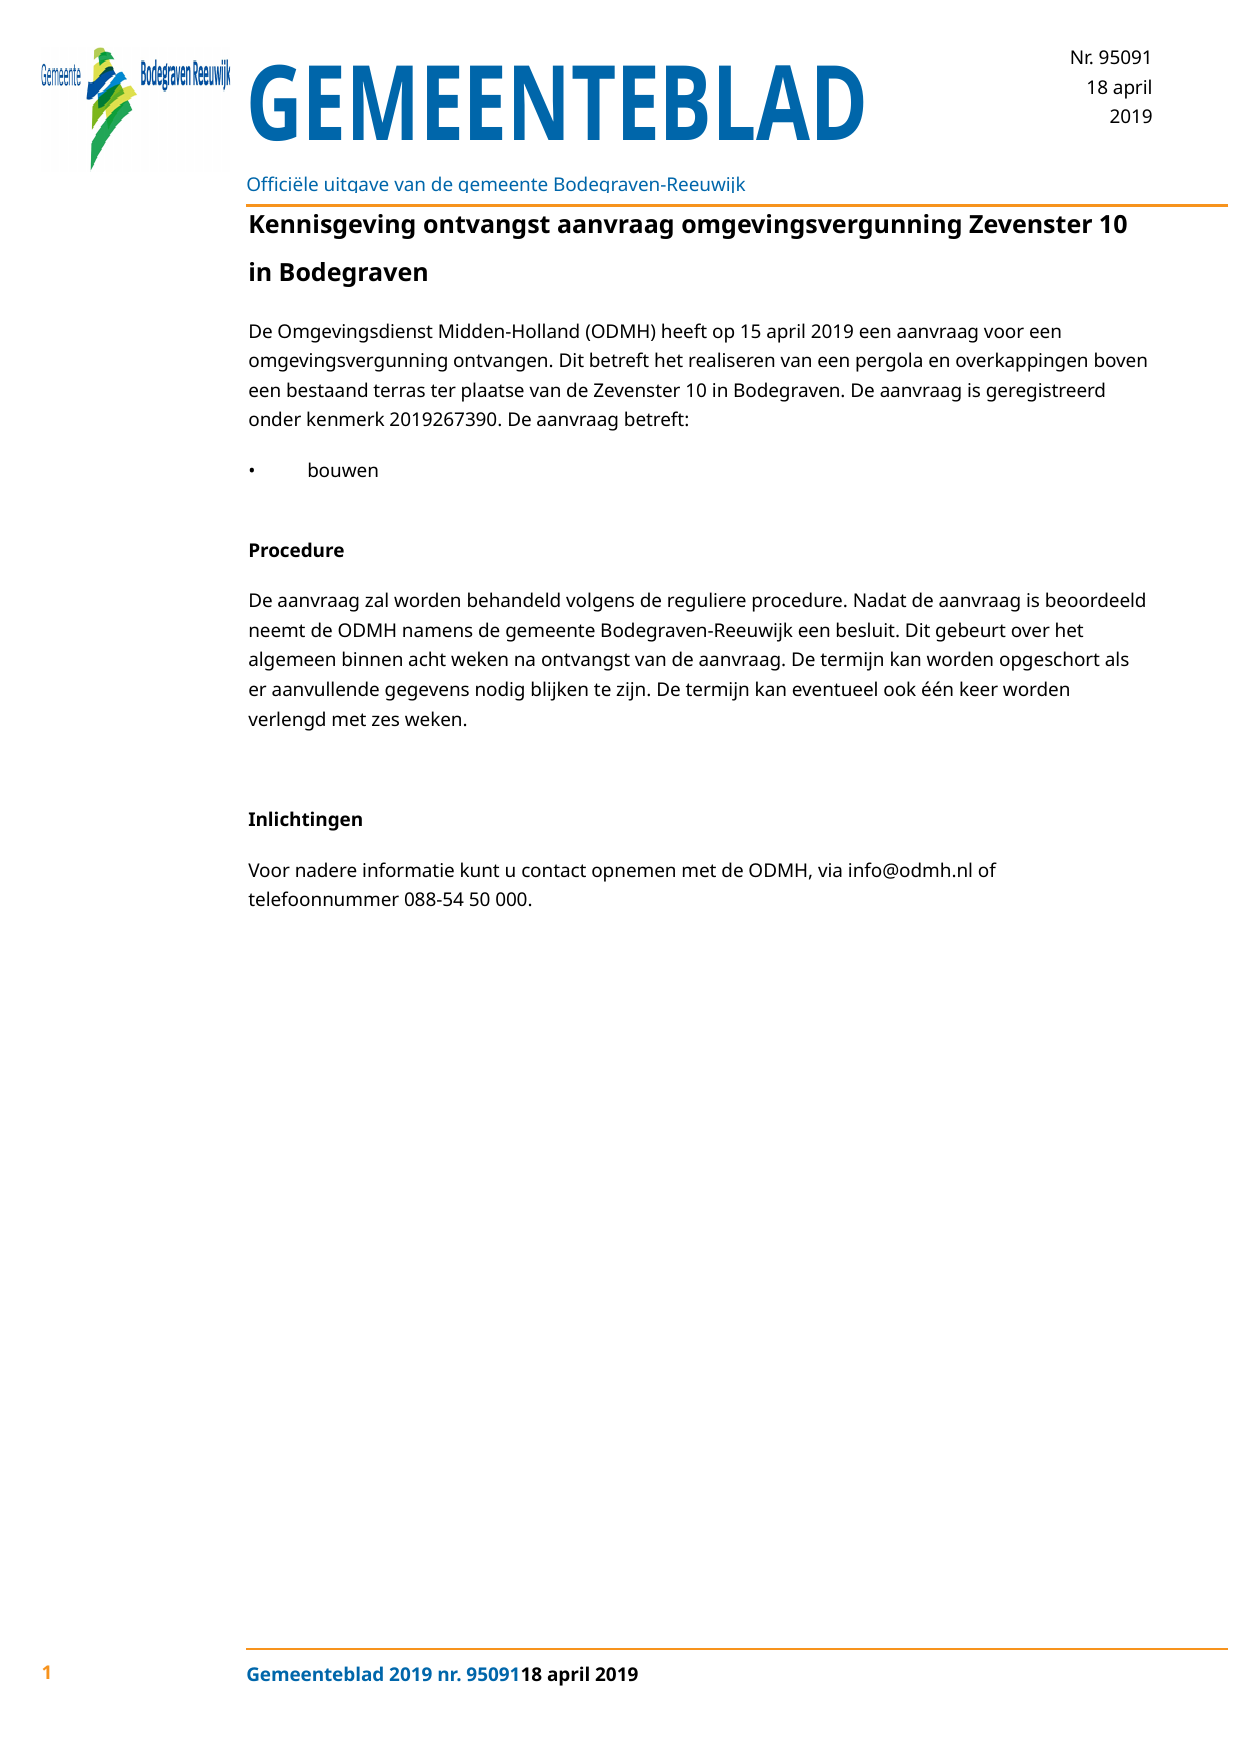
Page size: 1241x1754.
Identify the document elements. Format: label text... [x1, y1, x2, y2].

list bouwen [248, 457, 1152, 483]
text De Omgevingsdienst Midden-Holland (ODMH) heeft op 15 april 2019 een aanvraag voor een omgevingsvergunning ontvangen. Dit betreft het realiseren van een pergola en overkappingen boven een bestaand terras ter plaatse van de Zevenster 10 in Bodegraven. De aanvraag is geregistreerd onder kenmerk 2019267390. De aanvraag betreft: [248, 318, 1152, 432]
text Kennisgeving ontvangst aanvraag omgevingsvergunning Zevenster 10 in Bodegraven [248, 207, 1152, 288]
text Voor nadere informatie kunt u contact opnemen met de ODMH, via info@odmh.nl of telefoonnummer 088-54 50 000. [248, 857, 1152, 912]
text Inlichtingen [248, 807, 1152, 832]
text Procedure [248, 537, 1152, 563]
picture [41, 47, 231, 172]
text De aanvraag zal worden behandeld volgens de reguliere procedure. Nadat de aanvraag is beoordeeld neemt de ODMH namens de gemeente Bodegraven-Reeuwijk een besluit. Dit gebeurt over het algemeen binnen acht weken na ontvangst van de aanvraag. De termijn kan worden opgeschort als er aanvullende gegevens nodig blijken te zijn. De termijn kan eventueel ook één keer worden verlengd met zes weken. [248, 587, 1152, 732]
